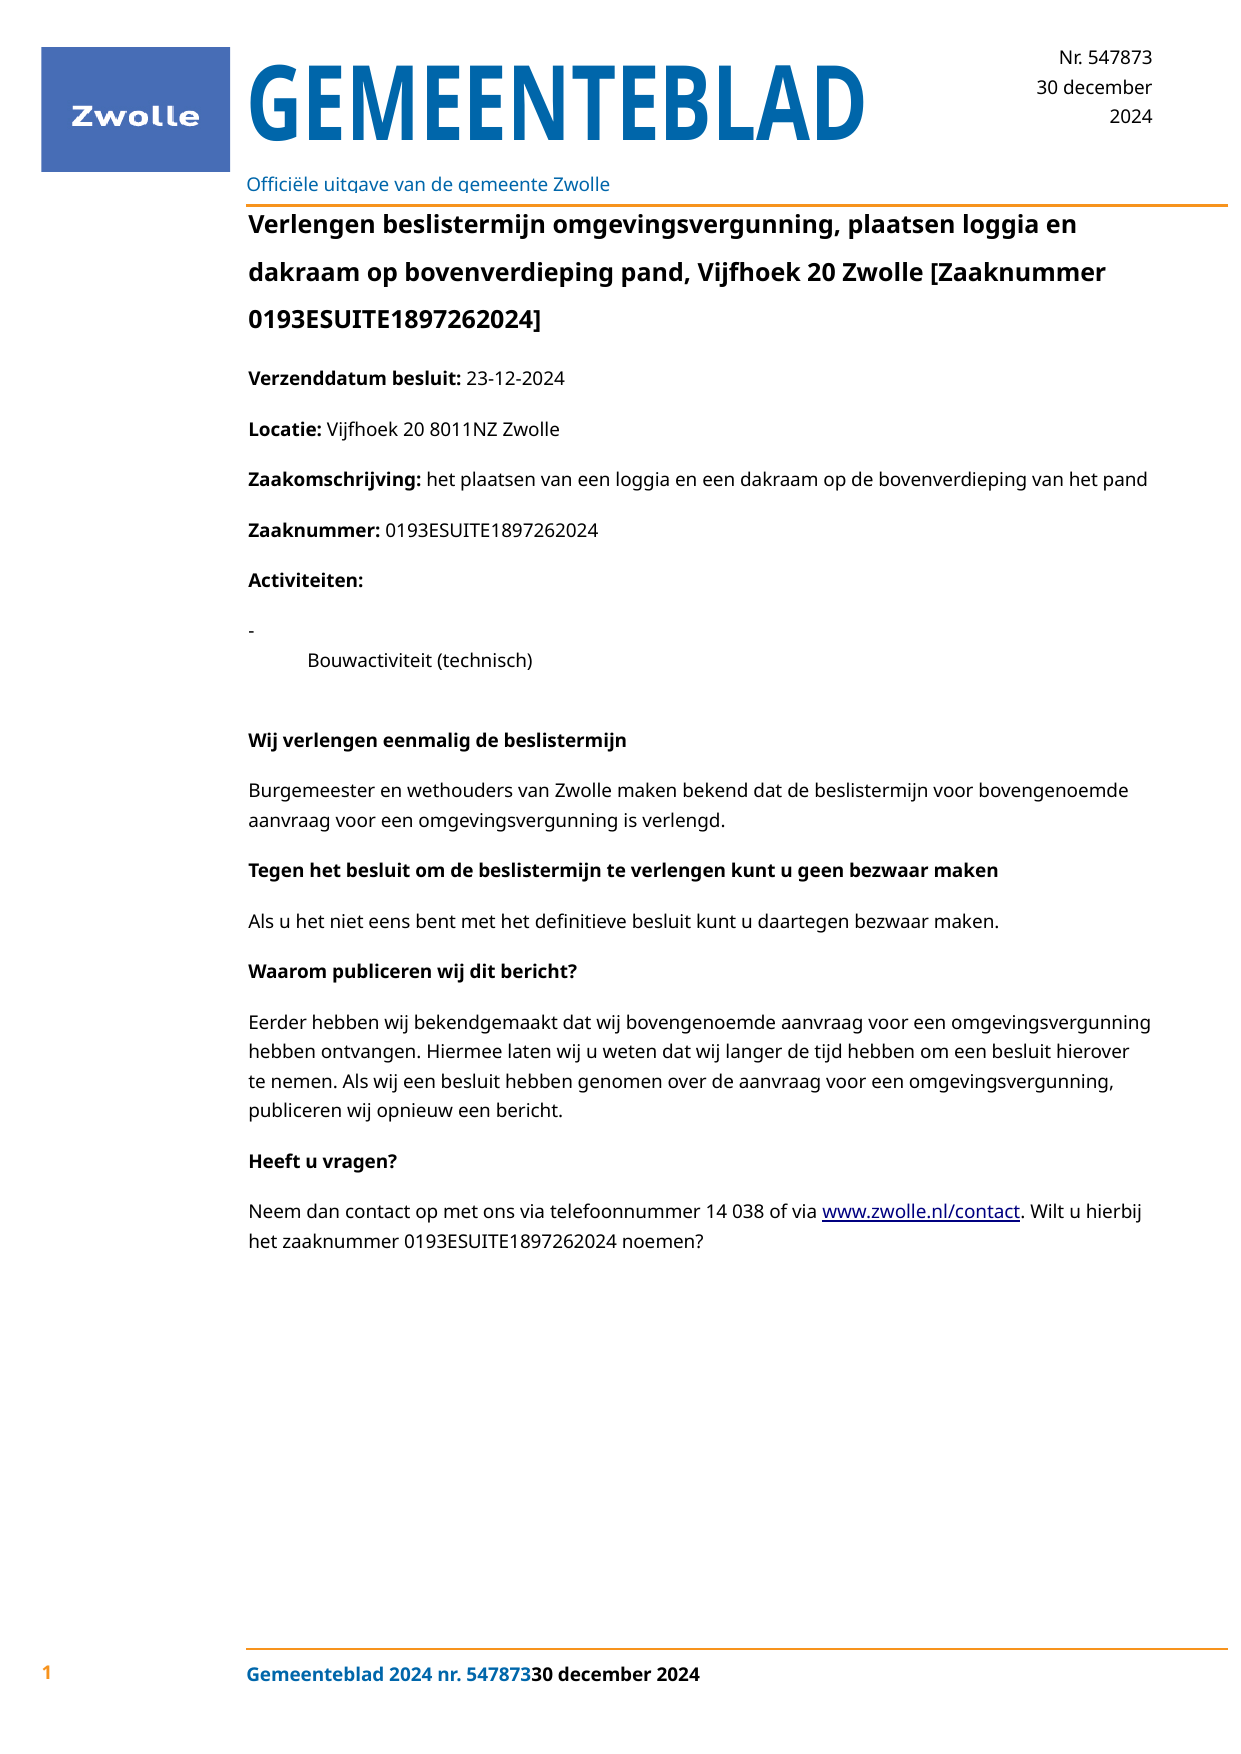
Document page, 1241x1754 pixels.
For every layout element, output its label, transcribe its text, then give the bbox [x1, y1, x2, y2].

text Zaakomschrijving: het plaatsen van een loggia en een dakraam op de bovenverdieping van het pand [248, 466, 1152, 492]
text Neem dan contact op met ons via telefoonnummer 14 038 of via www.zwolle.nl/contact. Wilt u hierbij het zaaknummer 0193ESUITE1897262024 noemen? [248, 1198, 1152, 1254]
text Activiteiten: [248, 567, 1152, 593]
text Verlengen beslistermijn omgevingsvergunning, plaatsen loggia en dakraam op bovenverdieping pand, Vijfhoek 20 Zwolle [Zaaknummer 0193ESUITE1897262024] [248, 207, 1152, 336]
text Wij verlengen eenmalig de beslistermijn [248, 727, 1152, 753]
text Zaaknummer: 0193ESUITE1897262024 [248, 517, 1152, 542]
list Bouwactiviteit (technisch) [248, 647, 1152, 673]
text Als u het niet eens bent met het definitieve besluit kunt u daartegen bezwaar maken. [248, 908, 1152, 934]
text Locatie: Vijfhoek 20 8011NZ Zwolle [248, 416, 1152, 442]
text Tegen het besluit om de beslistermijn te verlengen kunt u geen bezwaar maken [248, 858, 1152, 883]
text Heeft u vragen? [248, 1148, 1152, 1174]
text Waarom publiceren wij dit bericht? [248, 958, 1152, 984]
picture [41, 47, 231, 172]
text Eerder hebben wij bekendgemaakt dat wij bovengenoemde aanvraag voor een omgevingsvergunning hebben ontvangen. Hiermee laten wij u weten dat wij langer de tijd hebben om een besluit hierover te nemen. Als wij een besluit hebben genomen over de aanvraag voor een omgevingsvergunning, publiceren wij opnieuw een bericht. [248, 1009, 1152, 1123]
text Burgemeester en wethouders van Zwolle maken bekend dat de beslistermijn voor bovengenoemde aanvraag voor een omgevingsvergunning is verlengd. [248, 778, 1152, 833]
text Verzenddatum besluit: 23-12-2024 [248, 366, 1152, 391]
